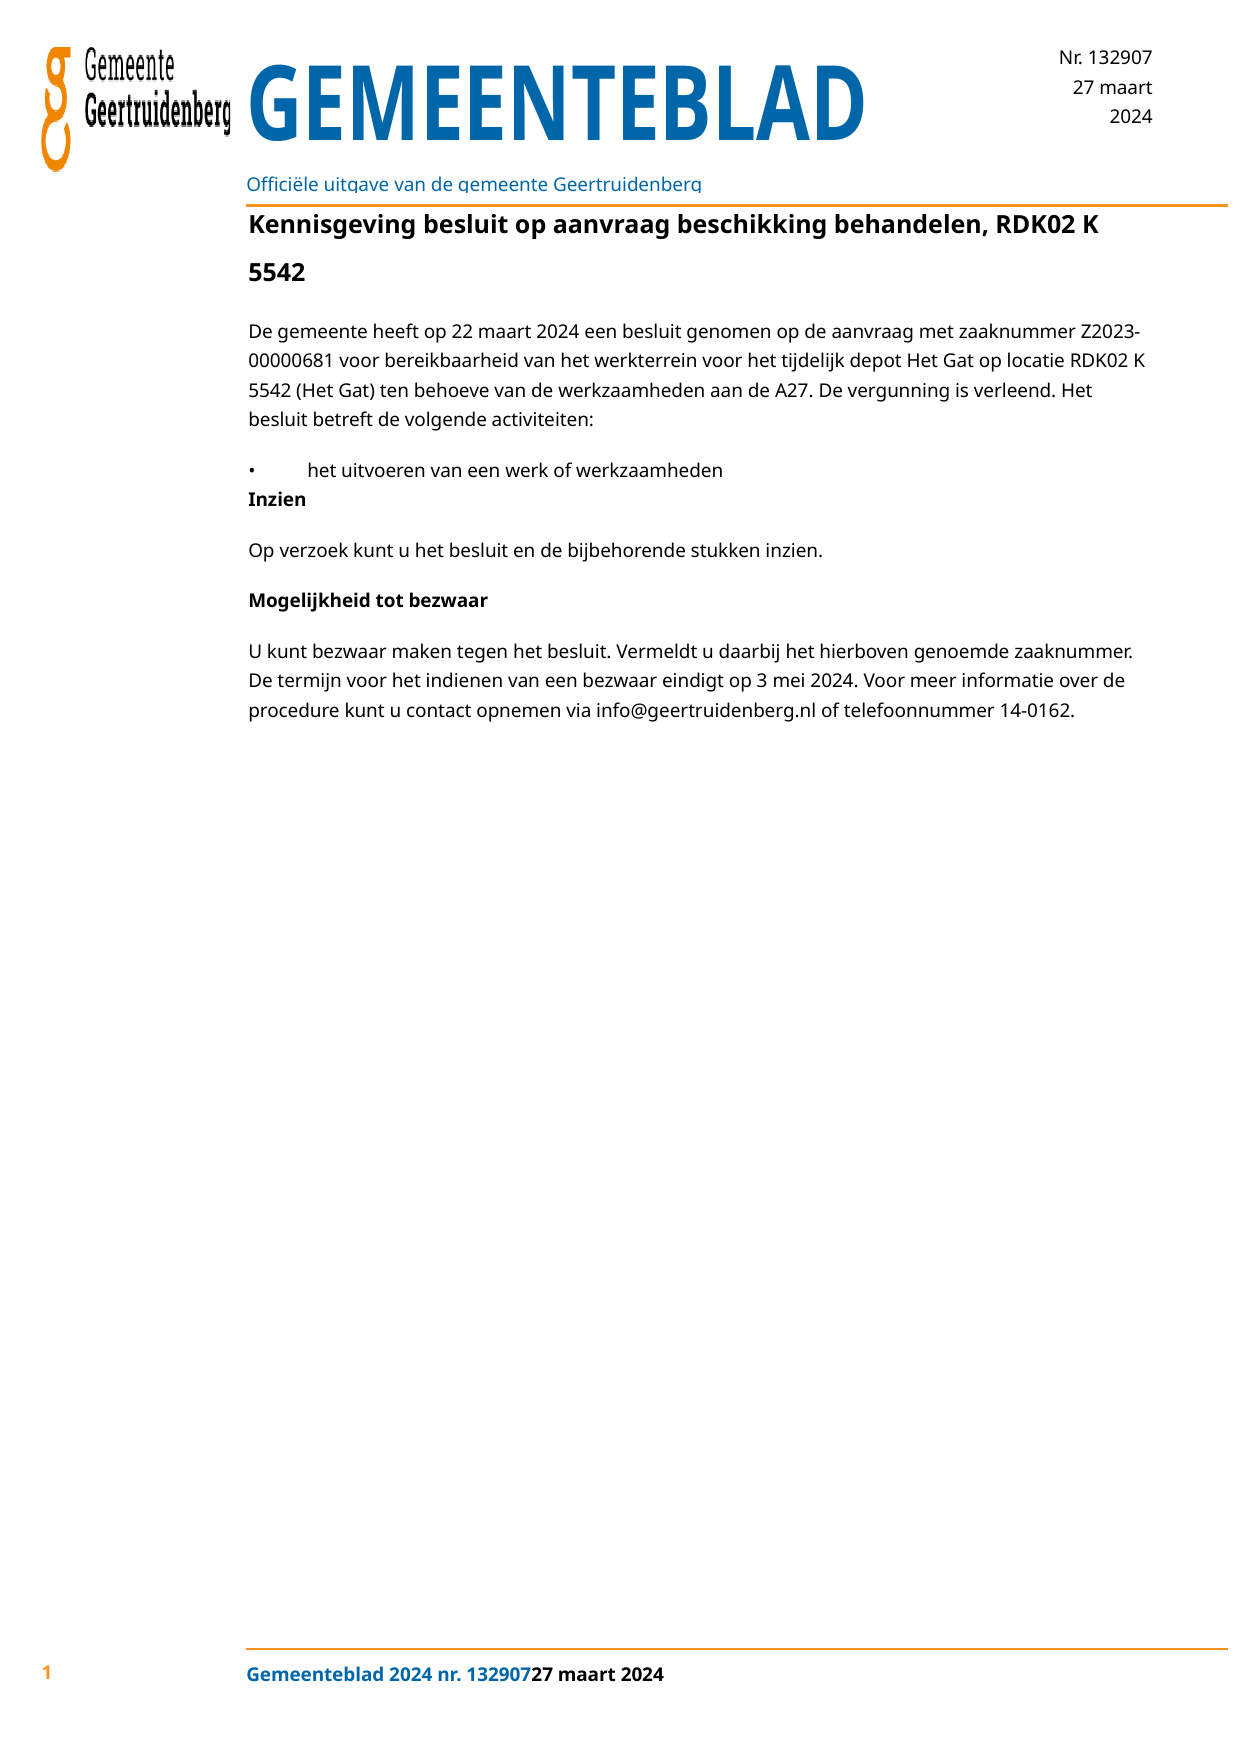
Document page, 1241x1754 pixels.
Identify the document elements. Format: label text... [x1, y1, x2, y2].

text Op verzoek kunt u het besluit en de bijbehorende stukken inzien. [248, 537, 1152, 563]
list het uitvoeren van een werk of werkzaamheden [248, 457, 1152, 483]
text De gemeente heeft op 22 maart 2024 een besluit genomen op de aanvraag met zaaknummer Z2023-00000681 voor bereikbaarheid van het werkterrein voor het tijdelijk depot Het Gat op locatie RDK02 K 5542 (Het Gat) ten behoeve van de werkzaamheden aan de A27. De vergunning is verleend. Het besluit betreft de volgende activiteiten: [248, 318, 1152, 432]
text Kennisgeving besluit op aanvraag beschikking behandelen, RDK02 K 5542 [248, 207, 1152, 288]
text Mogelijkheid tot bezwaar [248, 587, 1152, 613]
text Inzien [248, 487, 1152, 512]
picture [41, 47, 231, 172]
text U kunt bezwaar maken tegen het besluit. Vermeldt u daarbij het hierboven genoemde zaaknummer. De termijn voor het indienen van een bezwaar eindigt op 3 mei 2024. Voor meer informatie over de procedure kunt u contact opnemen via info@geertruidenberg.nl of telefoonnummer 14-0162. [248, 638, 1152, 723]
